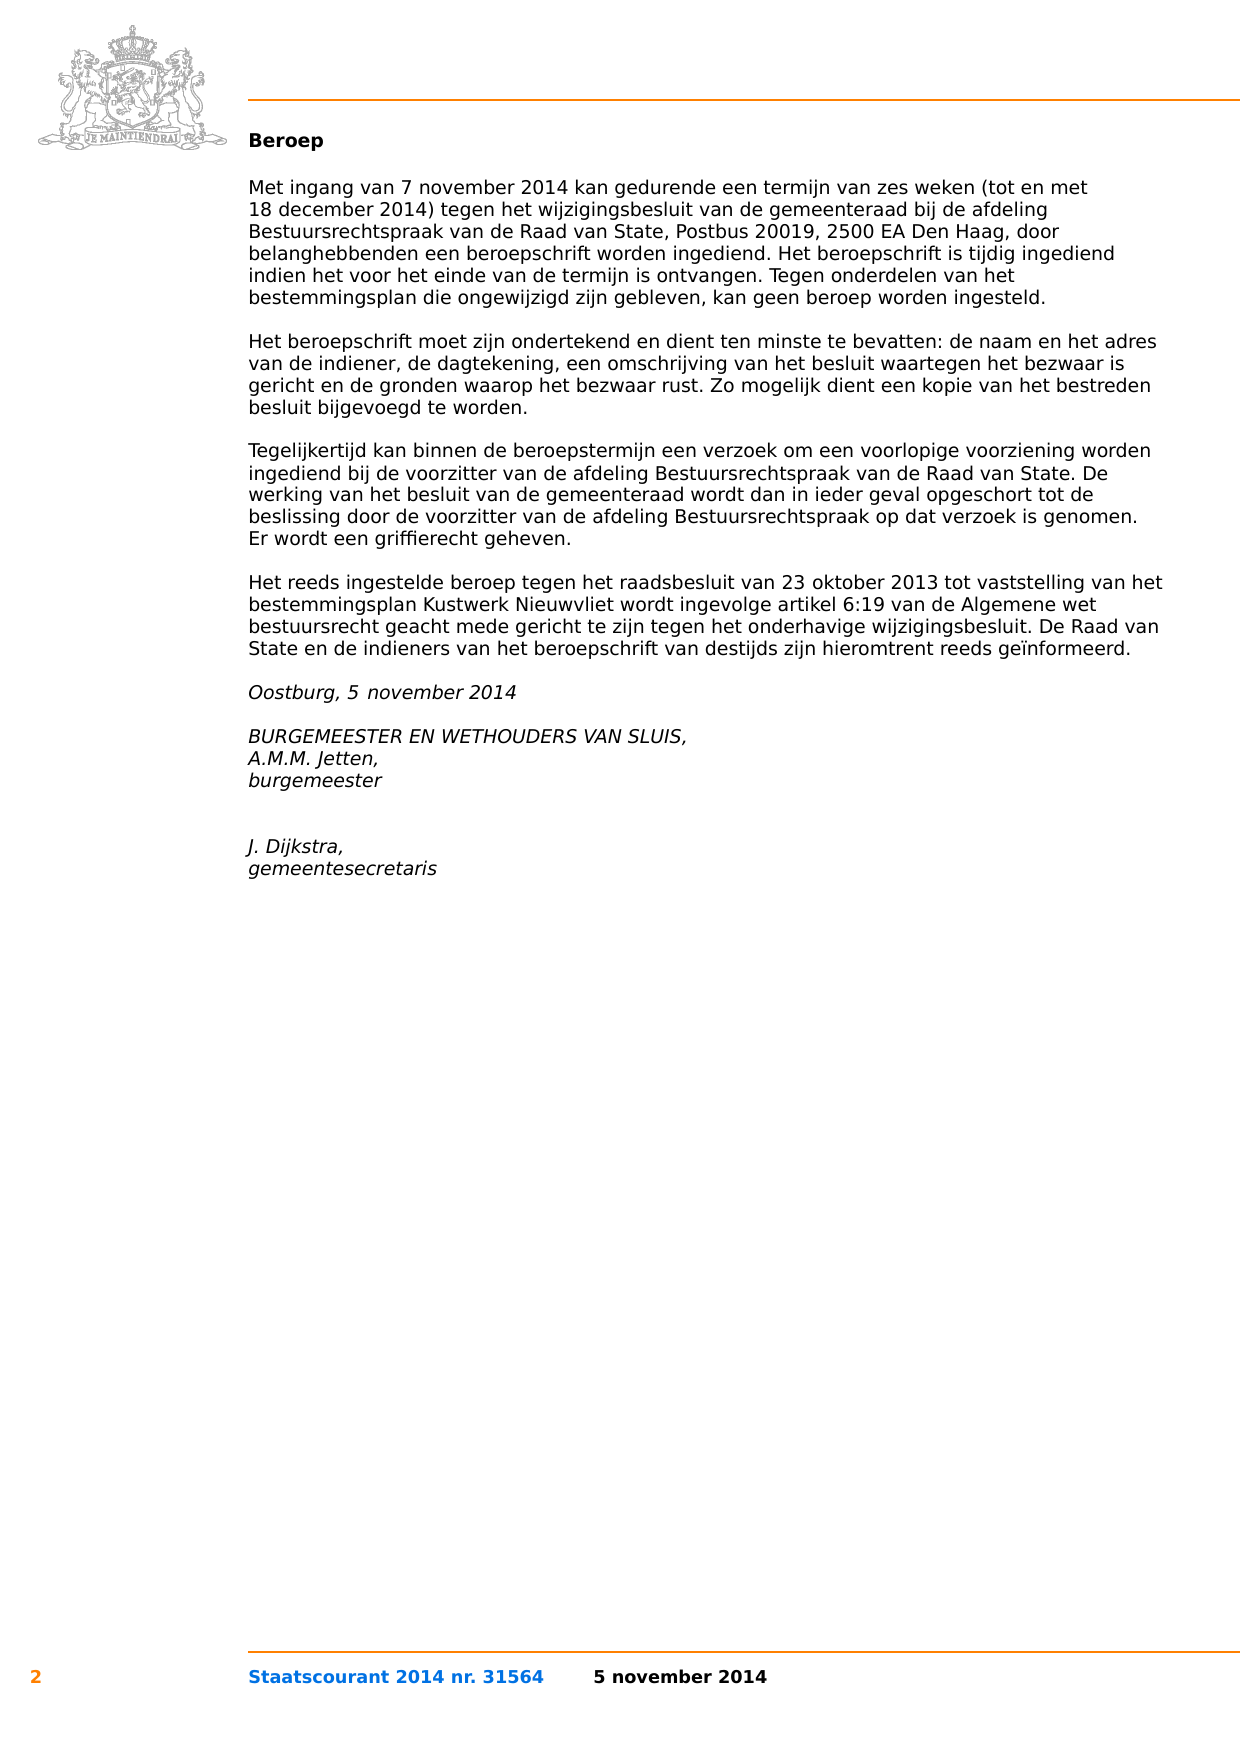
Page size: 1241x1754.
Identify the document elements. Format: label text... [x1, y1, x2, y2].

text Het beroepschrift moet zijn ondertekend en dient ten minste te bevatten: de naam en het adres van de indiener, de dagtekening, een omschrijving van het besluit waartegen het bezwaar is gericht en de gronden waarop het bezwaar rust. Zo mogelijk dient een kopie van het bestreden besluit bijgevoegd te worden. [248, 331, 1163, 418]
text J. Dijkstra, gemeentesecretaris [248, 814, 1163, 879]
picture [38, 25, 227, 150]
text Het reeds ingestelde beroep tegen het raadsbesluit van 23 oktober 2013 tot vaststelling van het bestemmingsplan Kustwerk Nieuwvliet wordt ingevolge artikel 6:19 van de Algemene wet bestuursrecht geacht mede gericht te zijn tegen het onderhavige wijzigingsbesluit. De Raad van State en de indieners van het beroepschrift van destijds zijn hieromtrent reeds geïnformeerd. [248, 572, 1163, 660]
text Oostburg, 5 november 2014 [248, 682, 1163, 704]
text BURGEMEESTER EN WETHOUDERS VAN SLUIS, A.M.M. Jetten, burgemeester [248, 726, 1163, 792]
text Met ingang van 7 november 2014 kan gedurende een termijn van zes weken (tot en met 18 december 2014) tegen het wijzigingsbesluit van de gemeenteraad bij de afdeling Bestuursrechtspraak van de Raad van State, Postbus 20019, 2500 EA Den Haag, door belanghebbenden een beroepschrift worden ingediend. Het beroepschrift is tijdig ingediend indien het voor het einde van de termijn is ontvangen. Tegen onderdelen van het bestemmingsplan die ongewijzigd zijn gebleven, kan geen beroep worden ingesteld. [248, 177, 1163, 309]
subtitle Beroep [248, 130, 1163, 152]
text Tegelijkertijd kan binnen de beroepstermijn een verzoek om een voorlopige voorziening worden ingediend bij de voorzitter van de afdeling Bestuursrechtspraak van de Raad van State. De werking van het besluit van de gemeenteraad wordt dan in ieder geval opgeschort tot de beslissing door de voorzitter van de afdeling Bestuursrechtspraak op dat verzoek is genomen. Er wordt een griffierecht geheven. [248, 440, 1163, 550]
